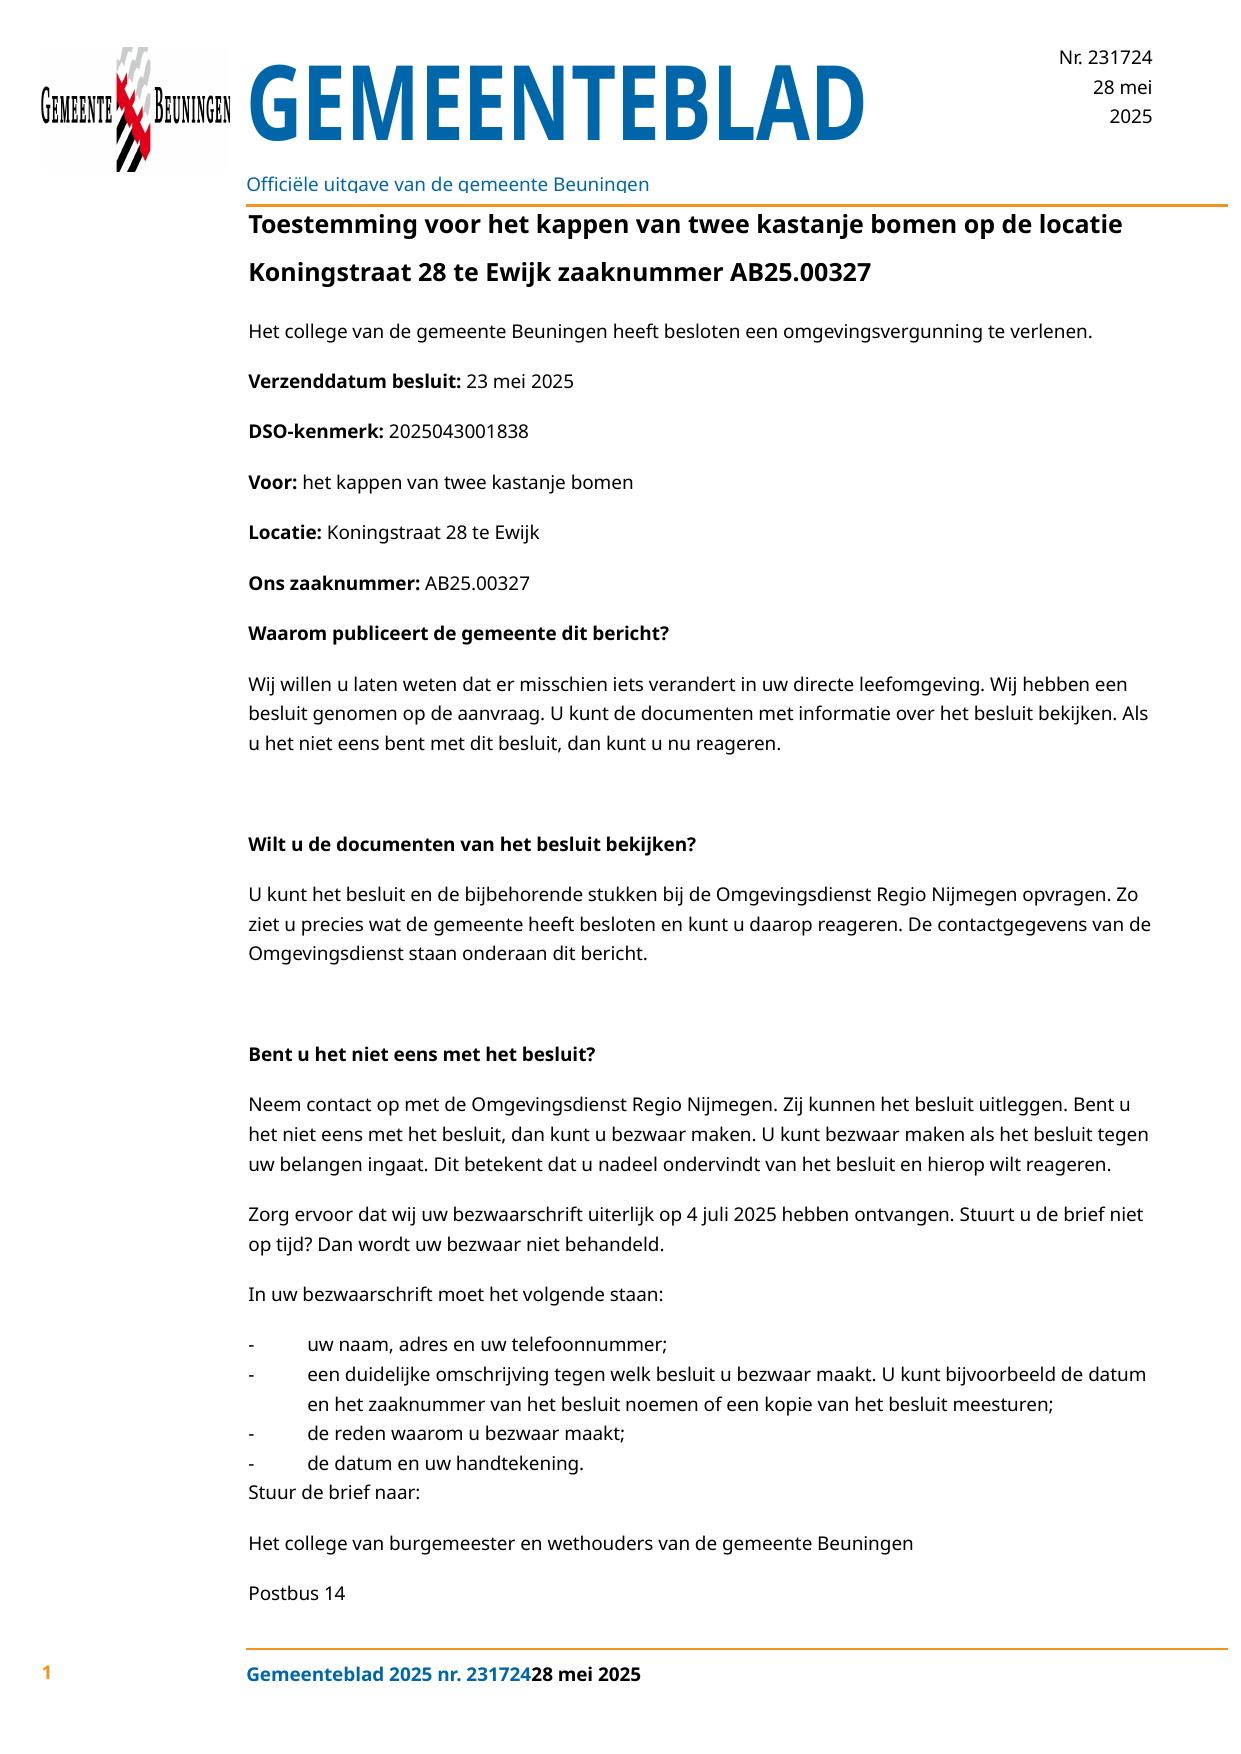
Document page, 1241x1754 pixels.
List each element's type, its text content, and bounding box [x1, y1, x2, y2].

text Postbus 14 [248, 1580, 1152, 1606]
text In uw bezwaarschrift moet het volgende staan: [248, 1281, 1152, 1307]
text Neem contact op met de Omgevingsdienst Regio Nijmegen. Zij kunnen het besluit uitleggen. Bent u het niet eens met het besluit, dan kunt u bezwaar maken. U kunt bezwaar maken als het besluit tegen uw belangen ingaat. Dit betekent dat u nadeel ondervindt van het besluit en hierop wilt reageren. [248, 1092, 1152, 1177]
text Stuur de brief naar: [248, 1479, 1152, 1505]
text Verzenddatum besluit: 23 mei 2025 [248, 368, 1152, 394]
text Waarom publiceert de gemeente dit bericht? [248, 620, 1152, 646]
list de datum en uw handtekening. [248, 1450, 1152, 1476]
picture [41, 47, 231, 172]
text Toestemming voor het kappen van twee kastanje bomen op de locatie Koningstraat 28 te Ewijk zaaknummer AB25.00327 [248, 207, 1152, 288]
text Het college van burgemeester en wethouders van de gemeente Beuningen [248, 1530, 1152, 1556]
list een duidelijke omschrijving tegen welk besluit u bezwaar maakt. U kunt bijvoorbeeld de datum en het zaaknummer van het besluit noemen of een kopie van het besluit meesturen; [248, 1361, 1152, 1417]
text Ons zaaknummer: AB25.00327 [248, 570, 1152, 596]
text Locatie: Koningstraat 28 te Ewijk [248, 519, 1152, 545]
text Wij willen u laten weten dat er misschien iets verandert in uw directe leefomgeving. Wij hebben een besluit genomen op de aanvraag. U kunt de documenten met informatie over het besluit bekijken. Als u het niet eens bent met dit besluit, dan kunt u nu reageren. [248, 671, 1152, 756]
text Bent u het niet eens met het besluit? [248, 1041, 1152, 1067]
text DSO-kenmerk: 2025043001838 [248, 419, 1152, 444]
text Zorg ervoor dat wij uw bezwaarschrift uiterlijk op 4 juli 2025 hebben ontvangen. Stuurt u de brief niet op tijd? Dan wordt uw bezwaar niet behandeld. [248, 1201, 1152, 1257]
list uw naam, adres en uw telefoonnummer; [248, 1332, 1152, 1357]
text Voor: het kappen van twee kastanje bomen [248, 469, 1152, 495]
text Wilt u de documenten van het besluit bekijken? [248, 831, 1152, 857]
list de reden waarom u bezwaar maakt; [248, 1420, 1152, 1446]
text U kunt het besluit en de bijbehorende stukken bij de Omgevingsdienst Regio Nijmegen opvragen. Zo ziet u precies wat de gemeente heeft besloten en kunt u daarop reageren. De contactgegevens van de Omgevingsdienst staan onderaan dit bericht. [248, 881, 1152, 966]
text Het college van de gemeente Beuningen heeft besloten een omgevingsvergunning te verlenen. [248, 318, 1152, 344]
